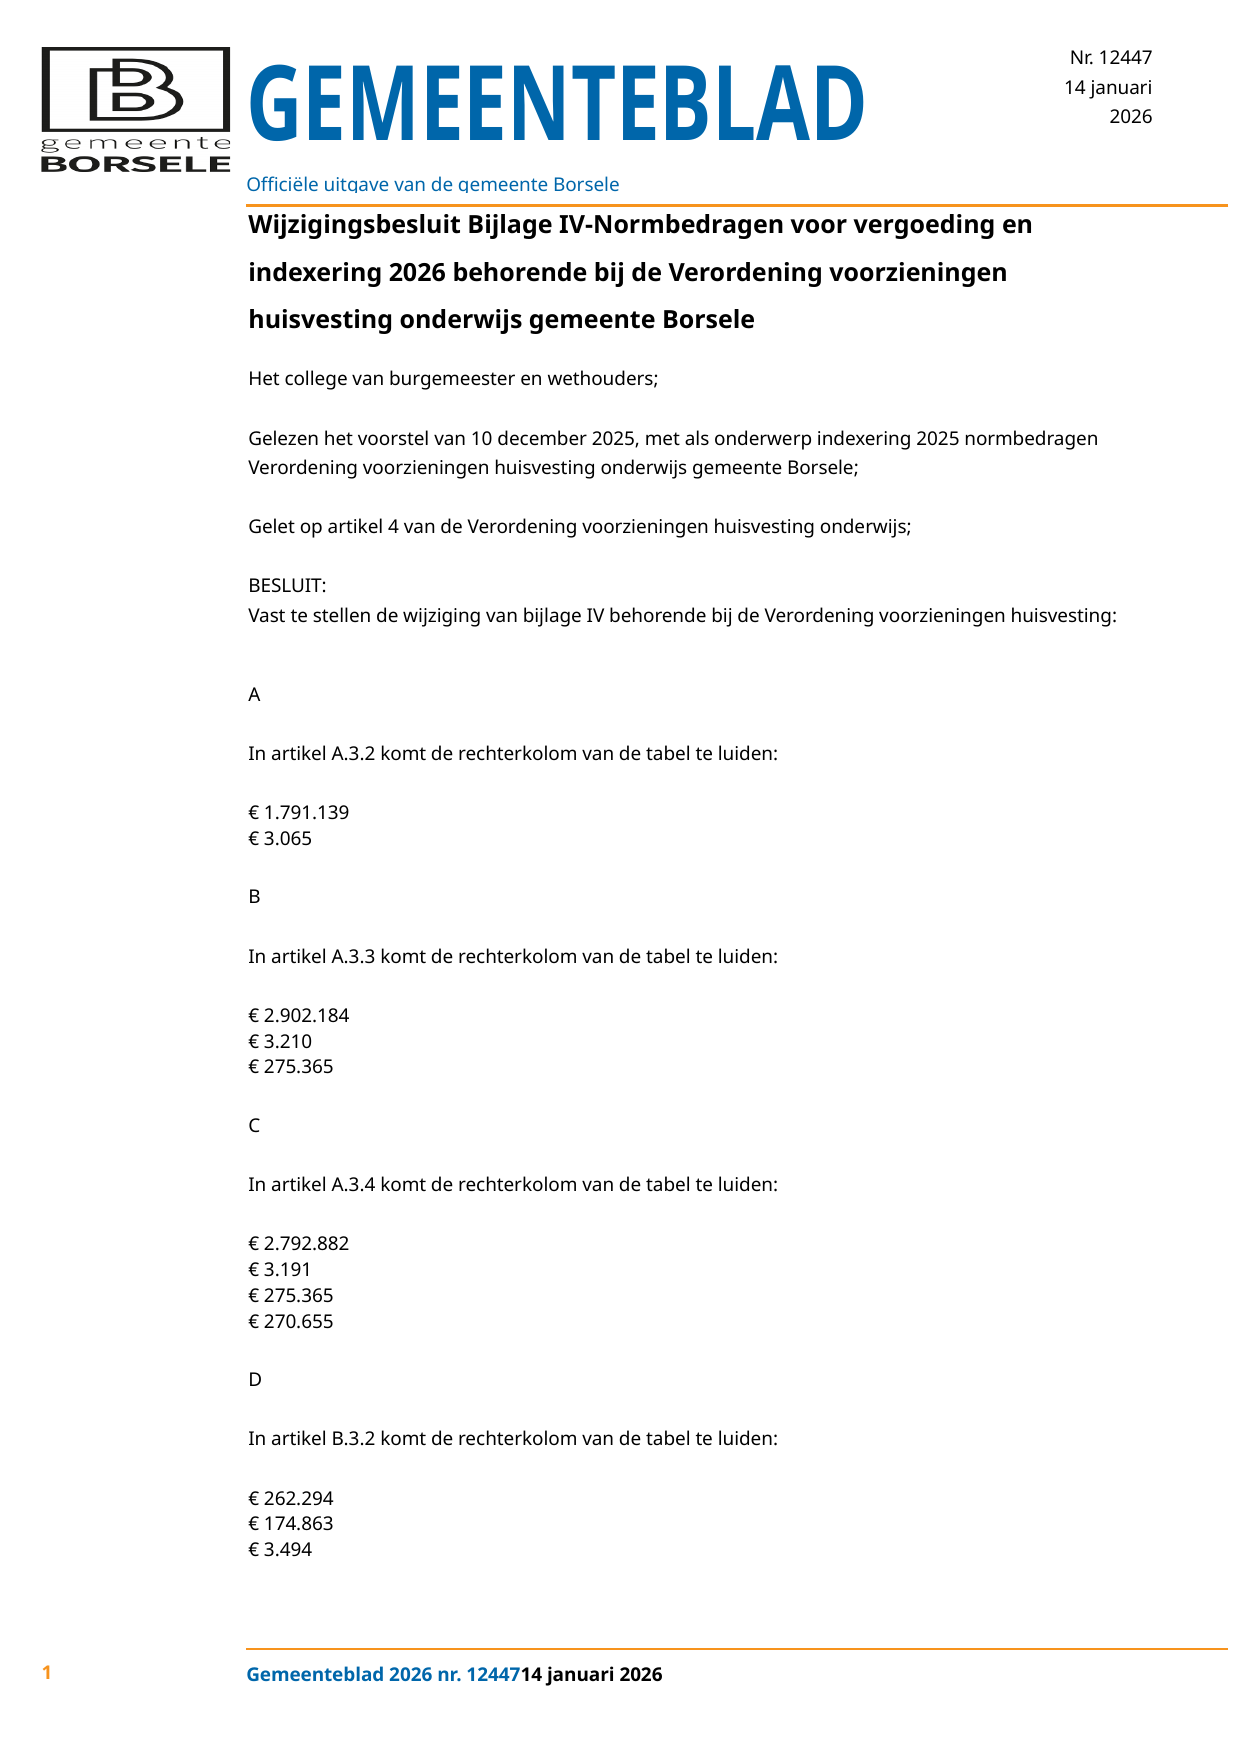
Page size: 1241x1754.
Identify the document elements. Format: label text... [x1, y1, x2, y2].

text In artikel A.3.4 komt de rechterkolom van de tabel te luiden: [248, 1171, 1152, 1197]
text B [248, 884, 1152, 909]
text Gelezen het voorstel van 10 december 2025, met als onderwerp indexering 2025 normbedragen Verordening voorzieningen huisvesting onderwijs gemeente Borsele; [248, 425, 1152, 480]
text D [248, 1366, 1152, 1392]
table_cell € 3.494 [248, 1536, 1152, 1562]
text Gelet op artikel 4 van de Verordening voorzieningen huisvesting onderwijs; [248, 513, 1152, 539]
text Het college van burgemeester en wethouders; [248, 366, 1152, 391]
table_header € 1.791.139 [248, 800, 1152, 825]
text Wijzigingsbesluit Bijlage IV-Normbedragen voor vergoeding en indexering 2026 behorende bij de Verordening voorzieningen huisvesting onderwijs gemeente Borsele [248, 207, 1152, 336]
table_cell € 174.863 [248, 1511, 1152, 1536]
text C [248, 1112, 1152, 1138]
table_cell € 270.655 [248, 1308, 1152, 1333]
text In artikel A.3.2 komt de rechterkolom van de tabel te luiden: [248, 740, 1152, 766]
text A [248, 681, 1152, 707]
text BESLUIT: [248, 573, 1152, 598]
text Vast te stellen de wijziging van bijlage IV behorende bij de Verordening voorzieningen huisvesting: [248, 602, 1152, 628]
text In artikel B.3.2 komt de rechterkolom van de tabel te luiden: [248, 1426, 1152, 1451]
table_cell € 3.065 [248, 825, 1152, 851]
table_header € 2.902.184 [248, 1002, 1152, 1028]
text In artikel A.3.3 komt de rechterkolom van de tabel te luiden: [248, 943, 1152, 969]
table_header € 262.294 [248, 1485, 1152, 1511]
table_cell € 3.191 [248, 1256, 1152, 1282]
table_cell € 275.365 [248, 1282, 1152, 1308]
table_cell € 3.210 [248, 1028, 1152, 1054]
picture [41, 47, 231, 172]
table_header € 2.792.882 [248, 1231, 1152, 1256]
table_cell € 275.365 [248, 1054, 1152, 1079]
